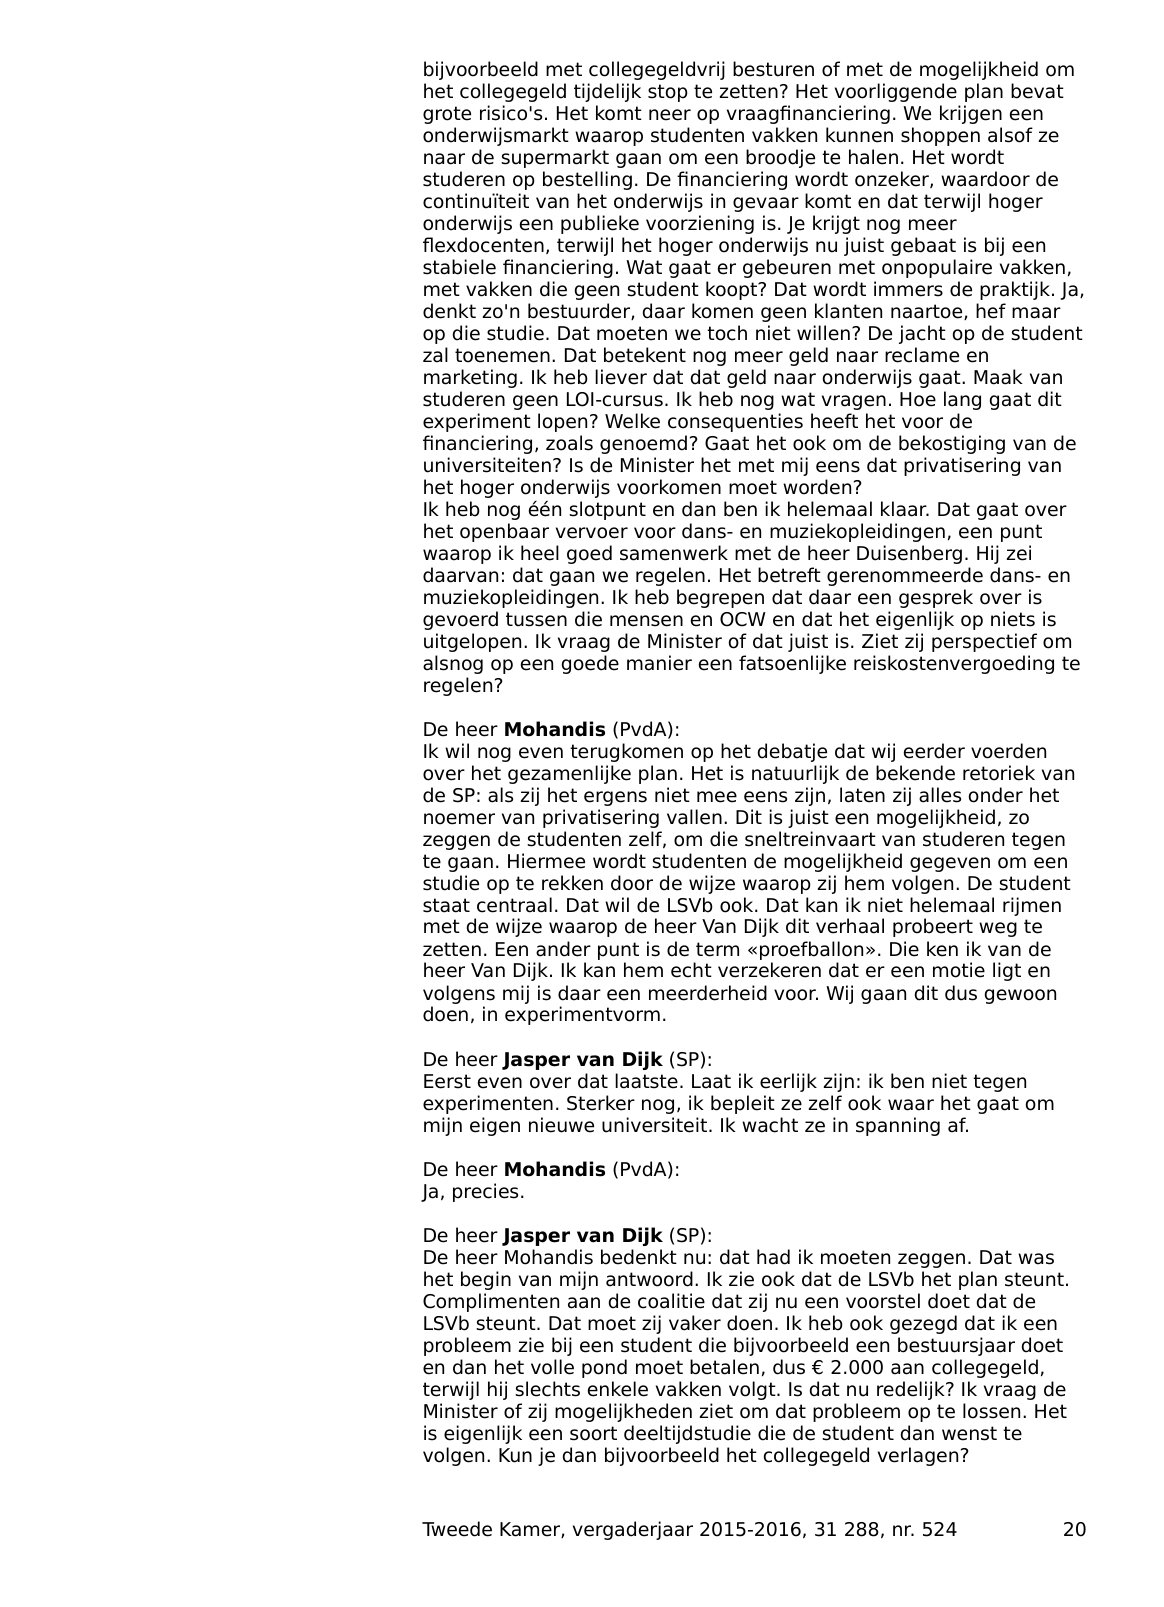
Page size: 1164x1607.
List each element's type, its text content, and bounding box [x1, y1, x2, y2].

text De heer Jasper van Dijk (SP): [422, 1048, 1087, 1071]
text De heer Jasper van Dijk (SP): [422, 1225, 1087, 1247]
text bijvoorbeeld met collegegeldvrij besturen of met de mogelijkheid om het collegegeld tijdelijk stop te zetten? Het voorliggende plan bevat grote risico's. Het komt neer op vraagfinanciering. We krijgen een onderwijsmarkt waarop studenten vakken kunnen shoppen alsof ze naar de supermarkt gaan om een broodje te halen. Het wordt studeren op bestelling. De financiering wordt onzeker, waardoor de continuïteit van het onderwijs in gevaar komt en dat terwijl hoger onderwijs een publieke voorziening is. Je krijgt nog meer flexdocenten, terwijl het hoger onderwijs nu juist gebaat is bij een stabiele financiering. Wat gaat er gebeuren met onpopulaire vakken, met vakken die geen student koopt? Dat wordt immers de praktijk. Ja, denkt zo'n bestuurder, daar komen geen klanten naartoe, hef maar op die studie. Dat moeten we toch niet willen? De jacht op de student zal toenemen. Dat betekent nog meer geld naar reclame en marketing. Ik heb liever dat dat geld naar onderwijs gaat. Maak van studeren geen LOI-cursus. Ik heb nog wat vragen. Hoe lang gaat dit experiment lopen? Welke consequenties heeft het voor de financiering, zoals genoemd? Gaat het ook om de bekostiging van de universiteiten? Is de Minister het met mij eens dat privatisering van het hoger onderwijs voorkomen moet worden? [422, 59, 1087, 499]
text De heer Mohandis (PvdA): [422, 719, 1087, 741]
text Ja, precies. [422, 1181, 1087, 1203]
text De heer Mohandis (PvdA): [422, 1159, 1087, 1181]
text Ik heb nog één slotpunt en dan ben ik helemaal klaar. Dat gaat over het openbaar vervoer voor dans- en muziekopleidingen, een punt waarop ik heel goed samenwerk met de heer Duisenberg. Hij zei daarvan: dat gaan we regelen. Het betreft gerenommeerde dans- en muziekopleidingen. Ik heb begrepen dat daar een gesprek over is gevoerd tussen die mensen en OCW en dat het eigenlijk op niets is uitgelopen. Ik vraag de Minister of dat juist is. Ziet zij perspectief om alsnog op een goede manier een fatsoenlijke reiskostenvergoeding te regelen? [422, 499, 1087, 696]
text De heer Mohandis bedenkt nu: dat had ik moeten zeggen. Dat was het begin van mijn antwoord. Ik zie ook dat de LSVb het plan steunt. Complimenten aan de coalitie dat zij nu een voorstel doet dat de LSVb steunt. Dat moet zij vaker doen. Ik heb ook gezegd dat ik een probleem zie bij een student die bijvoorbeeld een bestuursjaar doet en dan het volle pond moet betalen, dus € 2.000 aan collegegeld, terwijl hij slechts enkele vakken volgt. Is dat nu redelijk? Ik vraag de Minister of zij mogelijkheden ziet om dat probleem op te lossen. Het is eigenlijk een soort deeltijdstudie die de student dan wenst te volgen. Kun je dan bijvoorbeeld het collegegeld verlagen? [422, 1247, 1087, 1467]
text Ik wil nog even terugkomen op het debatje dat wij eerder voerden over het gezamenlijke plan. Het is natuurlijk de bekende retoriek van de SP: als zij het ergens niet mee eens zijn, laten zij alles onder het noemer van privatisering vallen. Dit is juist een mogelijkheid, zo zeggen de studenten zelf, om die sneltreinvaart van studeren tegen te gaan. Hiermee wordt studenten de mogelijkheid gegeven om een studie op te rekken door de wijze waarop zij hem volgen. De student staat centraal. Dat wil de LSVb ook. Dat kan ik niet helemaal rijmen met de wijze waarop de heer Van Dijk dit verhaal probeert weg te zetten. Een ander punt is de term «proefballon». Die ken ik van de heer Van Dijk. Ik kan hem echt verzekeren dat er een motie ligt en volgens mij is daar een meerderheid voor. Wij gaan dit dus gewoon doen, in experimentvorm. [422, 741, 1087, 1026]
text Eerst even over dat laatste. Laat ik eerlijk zijn: ik ben niet tegen experimenten. Sterker nog, ik bepleit ze zelf ook waar het gaat om mijn eigen nieuwe universiteit. Ik wacht ze in spanning af. [422, 1071, 1087, 1136]
